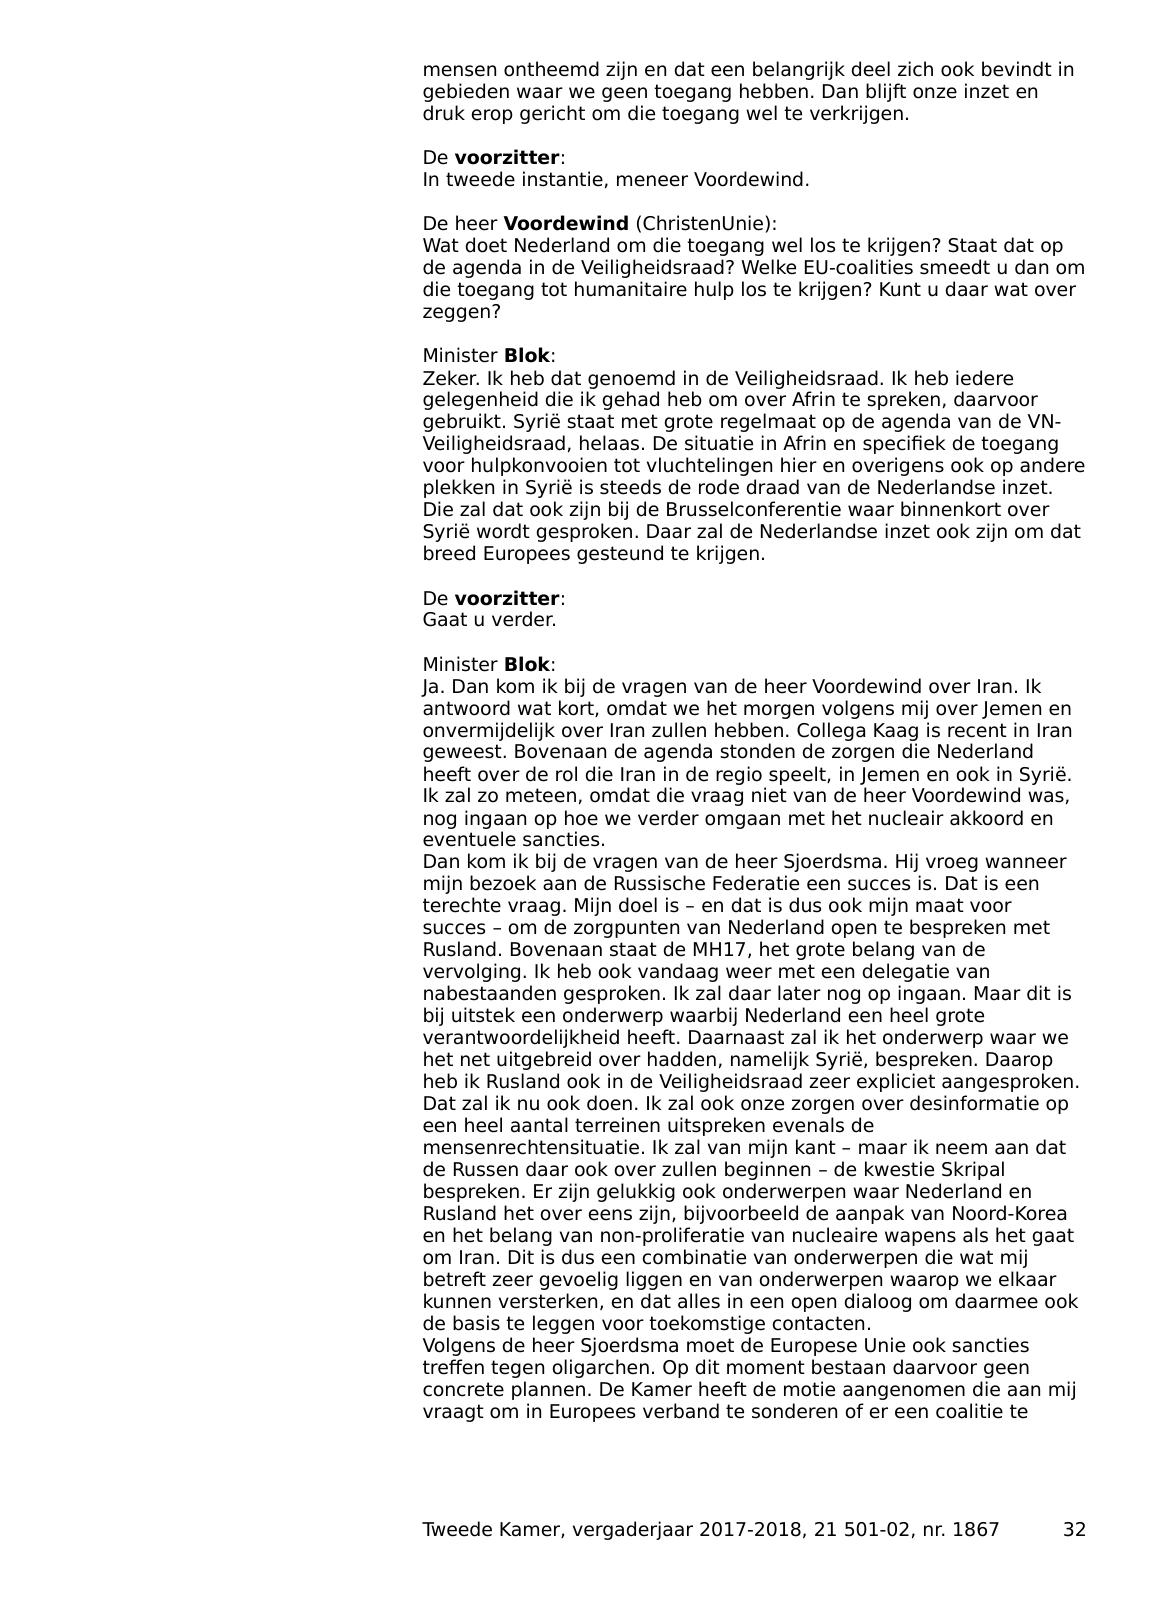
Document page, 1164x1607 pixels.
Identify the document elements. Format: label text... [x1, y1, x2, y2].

text In tweede instantie, meneer Voordewind. [422, 169, 1087, 191]
text De heer Voordewind (ChristenUnie): [422, 213, 1087, 235]
text Gaat u verder. [422, 609, 1087, 631]
text Volgens de heer Sjoerdsma moet de Europese Unie ook sancties treffen tegen oligarchen. Op dit moment bestaan daarvoor geen concrete plannen. De Kamer heeft de motie aangenomen die aan mij vraagt om in Europees verband te sonderen of er een coalitie te [422, 1335, 1087, 1423]
text Dan kom ik bij de vragen van de heer Sjoerdsma. Hij vroeg wanneer mijn bezoek aan de Russische Federatie een succes is. Dat is een terechte vraag. Mijn doel is – en dat is dus ook mijn maat voor succes – om de zorgpunten van Nederland open te bespreken met Rusland. Bovenaan staat de MH17, het grote belang van de vervolging. Ik heb ook vandaag weer met een delegatie van nabestaanden gesproken. Ik zal daar later nog op ingaan. Maar dit is bij uitstek een onderwerp waarbij Nederland een heel grote verantwoordelijkheid heeft. Daarnaast zal ik het onderwerp waar we het net uitgebreid over hadden, namelijk Syrië, bespreken. Daarop heb ik Rusland ook in de Veiligheidsraad zeer expliciet aangesproken. Dat zal ik nu ook doen. Ik zal ook onze zorgen over desinformatie op een heel aantal terreinen uitspreken evenals de mensenrechtensituatie. Ik zal van mijn kant – maar ik neem aan dat de Russen daar ook over zullen beginnen – de kwestie Skripal bespreken. Er zijn gelukkig ook onderwerpen waar Nederland en Rusland het over eens zijn, bijvoorbeeld de aanpak van Noord-Korea en het belang van non-proliferatie van nucleaire wapens als het gaat om Iran. Dit is dus een combinatie van onderwerpen die wat mij betreft zeer gevoelig liggen en van onderwerpen waarop we elkaar kunnen versterken, en dat alles in een open dialoog om daarmee ook de basis te leggen voor toekomstige contacten. [422, 851, 1087, 1335]
text Zeker. Ik heb dat genoemd in de Veiligheidsraad. Ik heb iedere gelegenheid die ik gehad heb om over Afrin te spreken, daarvoor gebruikt. Syrië staat met grote regelmaat op de agenda van de VN-Veiligheidsraad, helaas. De situatie in Afrin en specifiek de toegang voor hulpkonvooien tot vluchtelingen hier en overigens ook op andere plekken in Syrië is steeds de rode draad van de Nederlandse inzet. Die zal dat ook zijn bij de Brusselconferentie waar binnenkort over Syrië wordt gesproken. Daar zal de Nederlandse inzet ook zijn om dat breed Europees gesteund te krijgen. [422, 367, 1087, 565]
text De voorzitter: [422, 587, 1087, 609]
text Ja. Dan kom ik bij de vragen van de heer Voordewind over Iran. Ik antwoord wat kort, omdat we het morgen volgens mij over Jemen en onvermijdelijk over Iran zullen hebben. Collega Kaag is recent in Iran geweest. Bovenaan de agenda stonden de zorgen die Nederland heeft over de rol die Iran in de regio speelt, in Jemen en ook in Syrië. Ik zal zo meteen, omdat die vraag niet van de heer Voordewind was, nog ingaan op hoe we verder omgaan met het nucleair akkoord en eventuele sancties. [422, 676, 1087, 851]
text Wat doet Nederland om die toegang wel los te krijgen? Staat dat op de agenda in de Veiligheidsraad? Welke EU-coalities smeedt u dan om die toegang tot humanitaire hulp los te krijgen? Kunt u daar wat over zeggen? [422, 235, 1087, 323]
text De voorzitter: [422, 147, 1087, 169]
text Minister Blok: [422, 653, 1087, 676]
text Minister Blok: [422, 345, 1087, 367]
text mensen ontheemd zijn en dat een belangrijk deel zich ook bevindt in gebieden waar we geen toegang hebben. Dan blijft onze inzet en druk erop gericht om die toegang wel te verkrijgen. [422, 59, 1087, 125]
